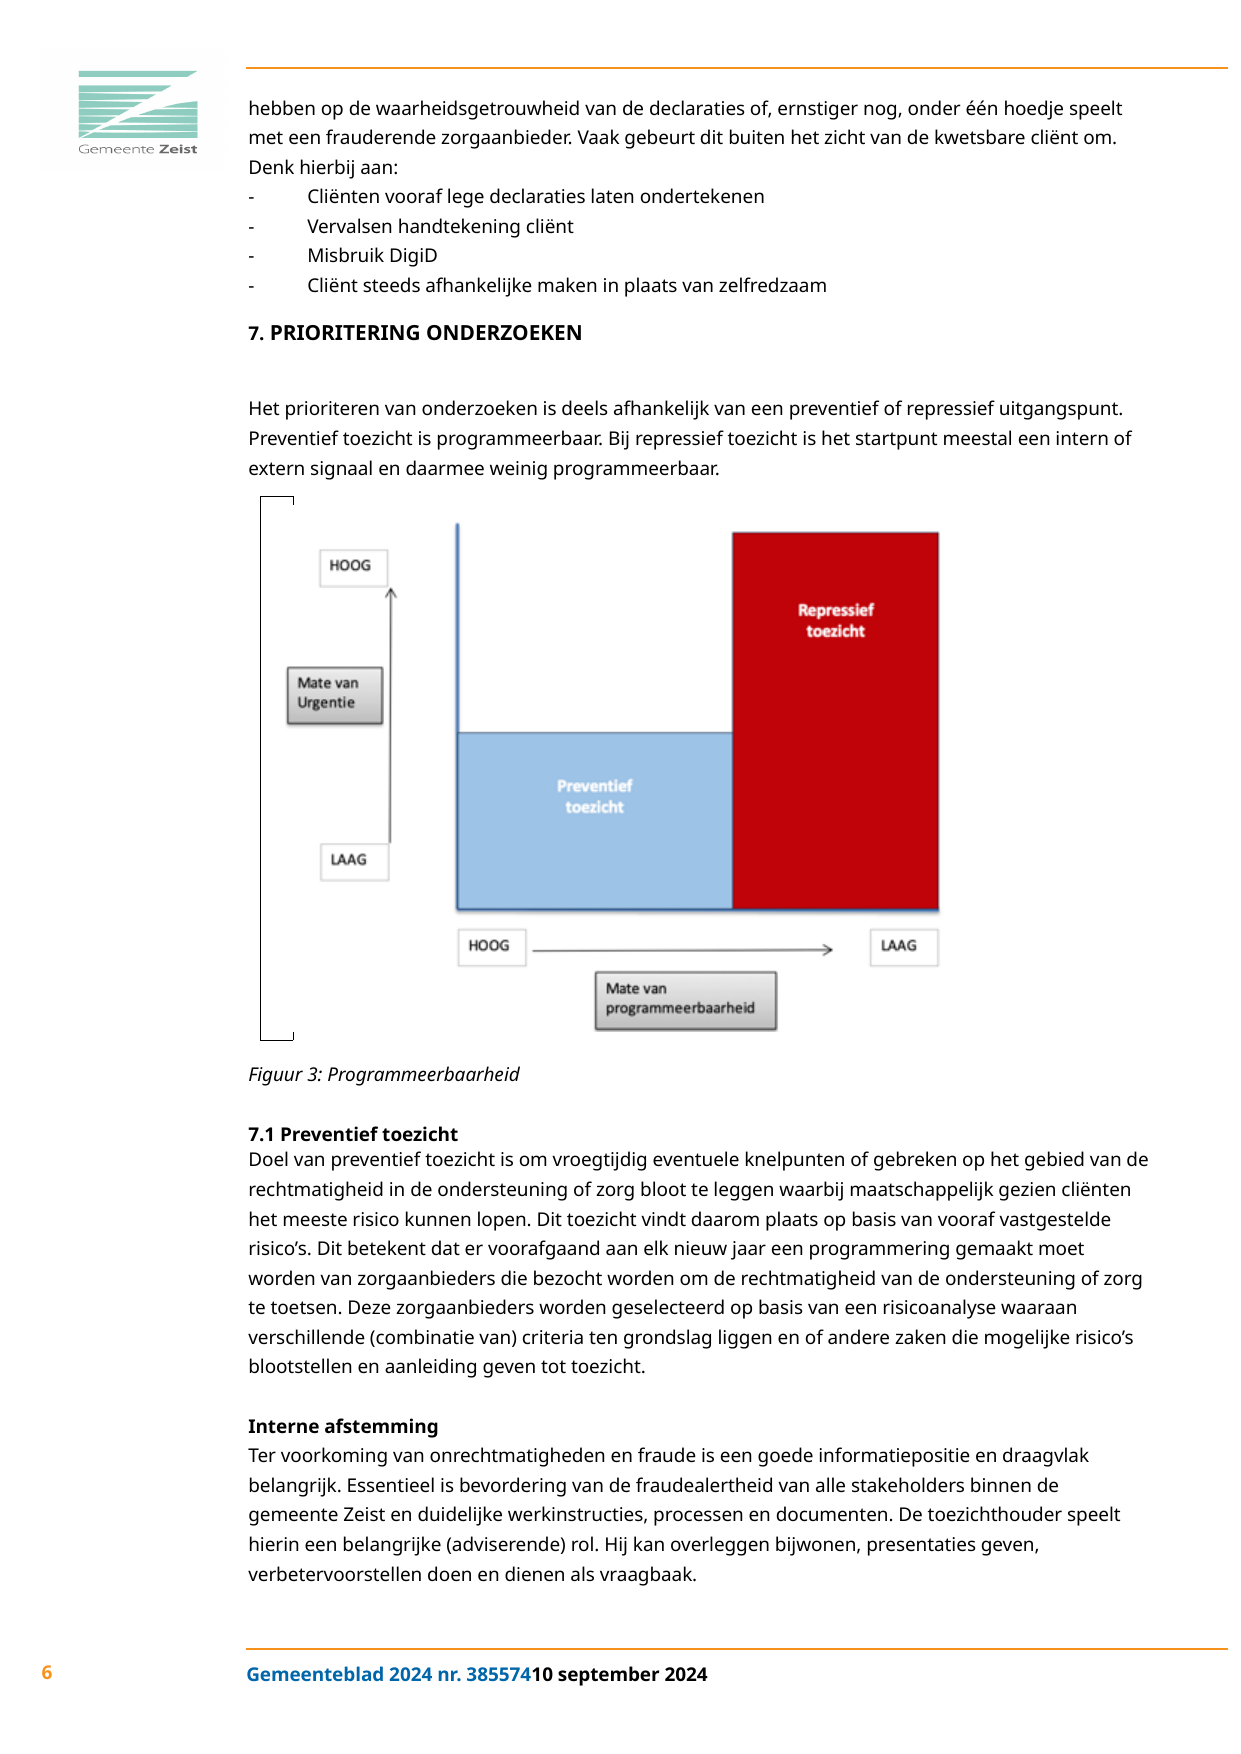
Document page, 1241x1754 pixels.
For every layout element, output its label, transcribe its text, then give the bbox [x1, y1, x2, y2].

list Vervalsen handtekening cliënt [248, 213, 1152, 239]
picture [41, 47, 231, 172]
text hebben op de waarheidsgetrouwheid van de declaraties of, ernstiger nog, onder één hoedje speelt met een frauderende zorgaanbieder. Vaak gebeurt dit buiten het zicht van de kwetsbare cliënt om. Denk hierbij aan: [248, 95, 1152, 180]
text Figuur 3: Programmeerbaarheid [248, 1062, 1152, 1087]
text 7. PRIORITERING ONDERZOEKEN [248, 318, 1152, 346]
text Interne afstemming [248, 1413, 1152, 1438]
list Misbruik DigiD [248, 243, 1152, 268]
text 7.1 Preventief toezicht [248, 1121, 1152, 1147]
picture [268, 505, 948, 1032]
text Doel van preventief toezicht is om vroegtijdig eventuele knelpunten of gebreken op het gebied van de rechtmatigheid in de ondersteuning of zorg bloot te leggen waarbij maatschappelijk gezien cliënten het meeste risico kunnen lopen. Dit toezicht vindt daarom plaats op basis van vooraf vastgestelde risico’s. Dit betekent dat er voorafgaand aan elk nieuw jaar een programmering gemaakt moet worden van zorgaanbieders die bezocht worden om de rechtmatigheid van de ondersteuning of zorg te toetsen. Deze zorgaanbieders worden geselecteerd op basis van een risicoanalyse waaraan verschillende (combinatie van) criteria ten grondslag liggen en of andere zaken die mogelijke risico’s blootstellen en aanleiding geven tot toezicht. [248, 1147, 1152, 1379]
list Cliënten vooraf lege declaraties laten ondertekenen [248, 183, 1152, 209]
text Ter voorkoming van onrechtmatigheden en fraude is een goede informatiepositie en draagvlak belangrijk. Essentieel is bevordering van de fraudealertheid van alle stakeholders binnen de gemeente Zeist en duidelijke werkinstructies, processen en documenten. De toezichthouder speelt hierin een belangrijke (adviserende) rol. Hij kan overleggen bijwonen, presentaties geven, verbetervoorstellen doen en dienen als vraagbaak. [248, 1442, 1152, 1586]
text Het prioriteren van onderzoeken is deels afhankelijk van een preventief of repressief uitgangspunt. Preventief toezicht is programmeerbaar. Bij repressief toezicht is het startpunt meestal een intern of extern signaal en daarmee weinig programmeerbaar. [248, 396, 1152, 481]
list Cliënt steeds afhankelijke maken in plaats van zelfredzaam [248, 272, 1152, 298]
